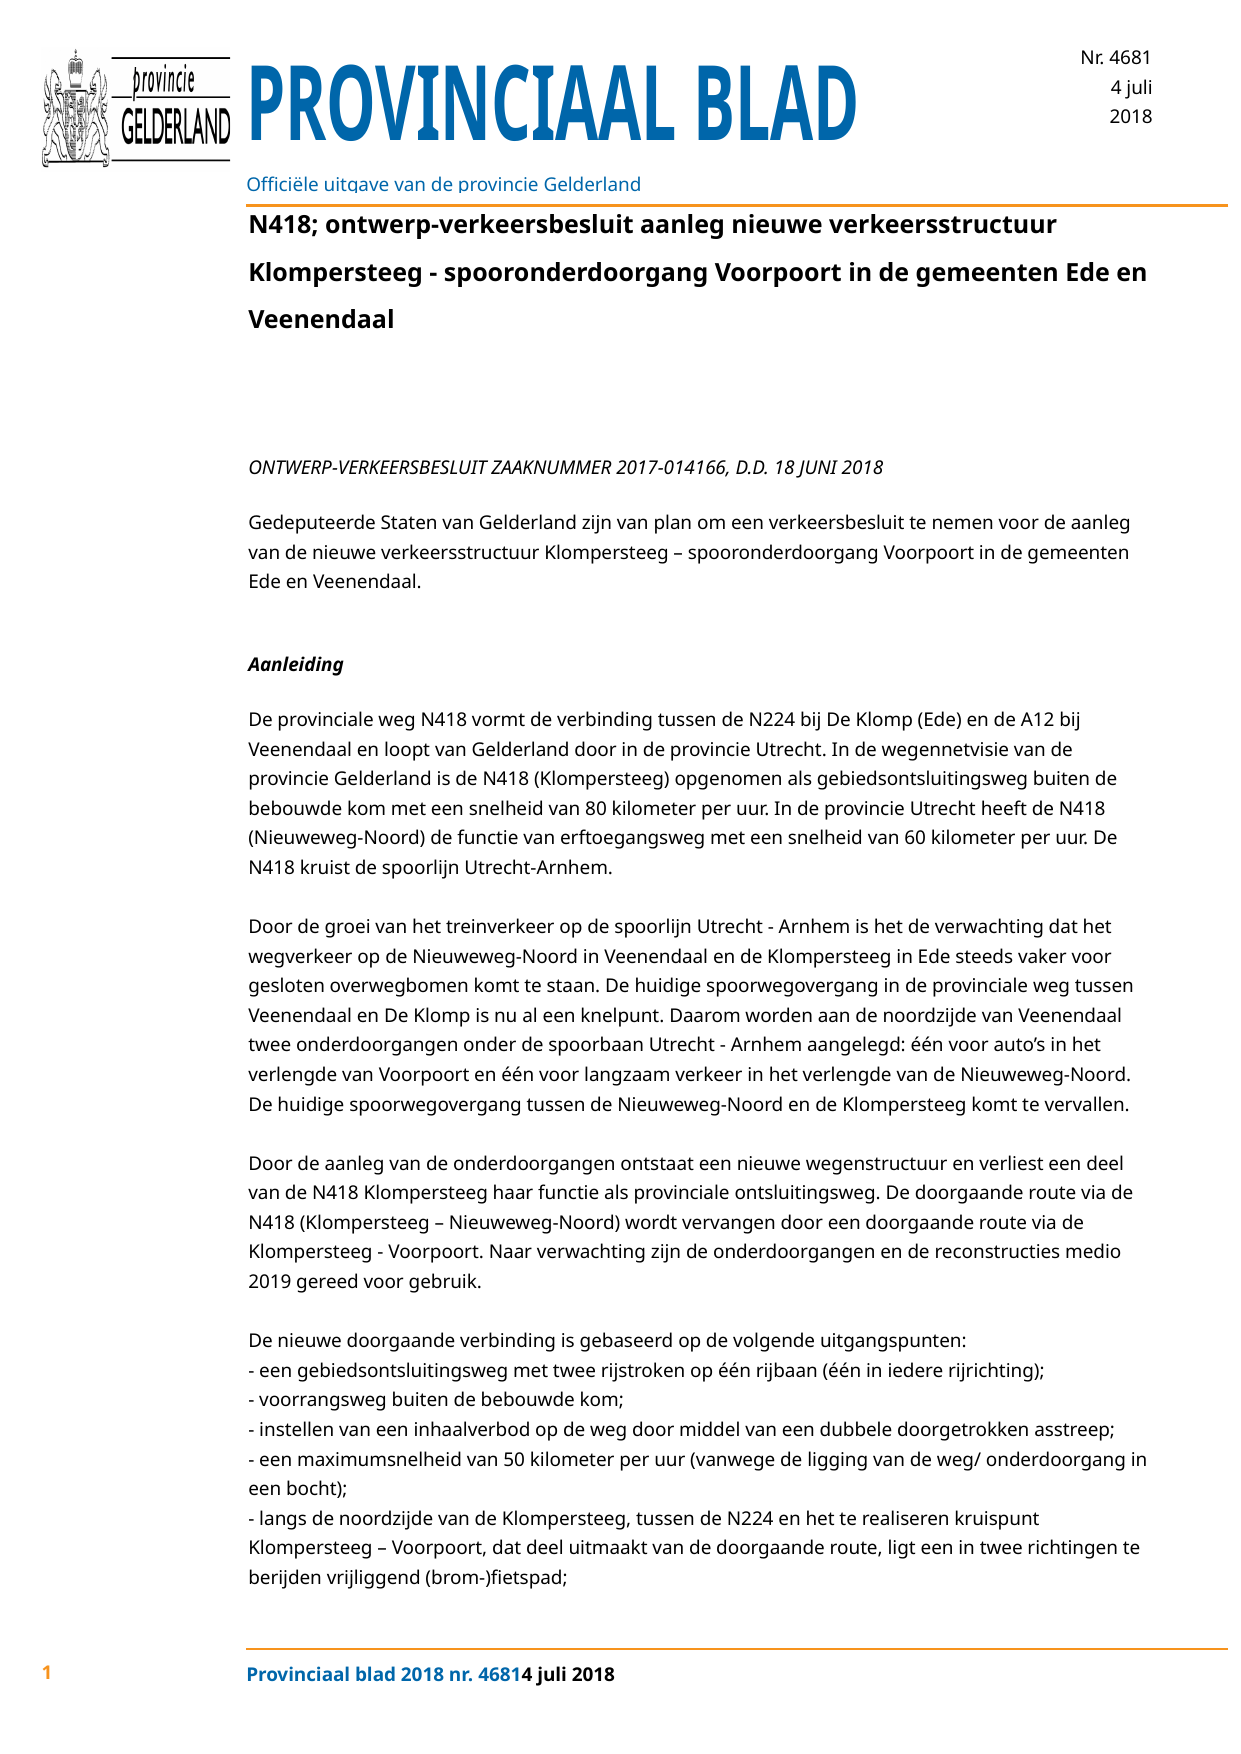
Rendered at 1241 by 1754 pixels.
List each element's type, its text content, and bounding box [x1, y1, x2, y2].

text - een maximumsnelheid van 50 kilometer per uur (vanwege de ligging van de weg/ onderdoorgang in een bocht); [248, 1446, 1152, 1501]
text Gedeputeerde Staten van Gelderland zijn van plan om een verkeersbesluit te nemen voor de aanleg van de nieuwe verkeersstructuur Klompersteeg – spooronderdoorgang Voorpoort in de gemeenten Ede en Veenendaal. [248, 509, 1152, 594]
picture [41, 47, 231, 172]
text ONTWERP-VERKEERSBESLUIT ZAAKNUMMER 2017-014166, D.D. 18 JUNI 2018 [248, 454, 1152, 480]
text - instellen van een inhaalverbod op de weg door middel van een dubbele doorgetrokken asstreep; [248, 1416, 1152, 1442]
text Door de aanleg van de onderdoorgangen ontstaat een nieuwe wegenstructuur en verliest een deel van de N418 Klompersteeg haar functie als provinciale ontsluitingsweg. De doorgaande route via de N418 (Klompersteeg – Nieuweweg-Noord) wordt vervangen door een doorgaande route via de Klompersteeg - Voorpoort. Naar verwachting zijn de onderdoorgangen en de reconstructies medio 2019 gereed voor gebruik. [248, 1150, 1152, 1294]
text De nieuwe doorgaande verbinding is gebaseerd op de volgende uitgangspunten: [248, 1327, 1152, 1353]
text - langs de noordzijde van de Klompersteeg, tussen de N224 en het te realiseren kruispunt Klompersteeg – Voorpoort, dat deel uitmaakt van de doorgaande route, ligt een in twee richtingen te berijden vrijliggend (brom-)fietspad; [248, 1505, 1152, 1590]
text - een gebiedsontsluitingsweg met twee rijstroken op één rijbaan (één in iedere rijrichting); [248, 1357, 1152, 1383]
text De provinciale weg N418 vormt de verbinding tussen de N224 bij De Klomp (Ede) en de A12 bij Veenendaal en loopt van Gelderland door in de provincie Utrecht. In de wegennetvisie van de provincie Gelderland is de N418 (Klompersteeg) opgenomen als gebiedsontsluitingsweg buiten de bebouwde kom met een snelheid van 80 kilometer per uur. In de provincie Utrecht heeft de N418 (Nieuweweg-Noord) de functie van erftoegangsweg met een snelheid van 60 kilometer per uur. De N418 kruist de spoorlijn Utrecht-Arnhem. [248, 706, 1152, 880]
text N418; ontwerp-verkeersbesluit aanleg nieuwe verkeersstructuur Klompersteeg - spooronderdoorgang Voorpoort in de gemeenten Ede en Veenendaal [248, 207, 1152, 336]
text Door de groei van het treinverkeer op de spoorlijn Utrecht - Arnhem is het de verwachting dat het wegverkeer op de Nieuweweg-Noord in Veenendaal en de Klompersteeg in Ede steeds vaker voor gesloten overwegbomen komt te staan. De huidige spoorwegovergang in de provinciale weg tussen Veenendaal en De Klomp is nu al een knelpunt. Daarom worden aan de noordzijde van Veenendaal twee onderdoorgangen onder de spoorbaan Utrecht - Arnhem aangelegd: één voor auto’s in het verlengde van Voorpoort en één voor langzaam verkeer in het verlengde van de Nieuweweg-Noord. De huidige spoorwegovergang tussen de Nieuweweg-Noord en de Klompersteeg komt te vervallen. [248, 913, 1152, 1117]
text - voorrangsweg buiten de bebouwde kom; [248, 1387, 1152, 1412]
text Aanleiding [248, 651, 1152, 677]
